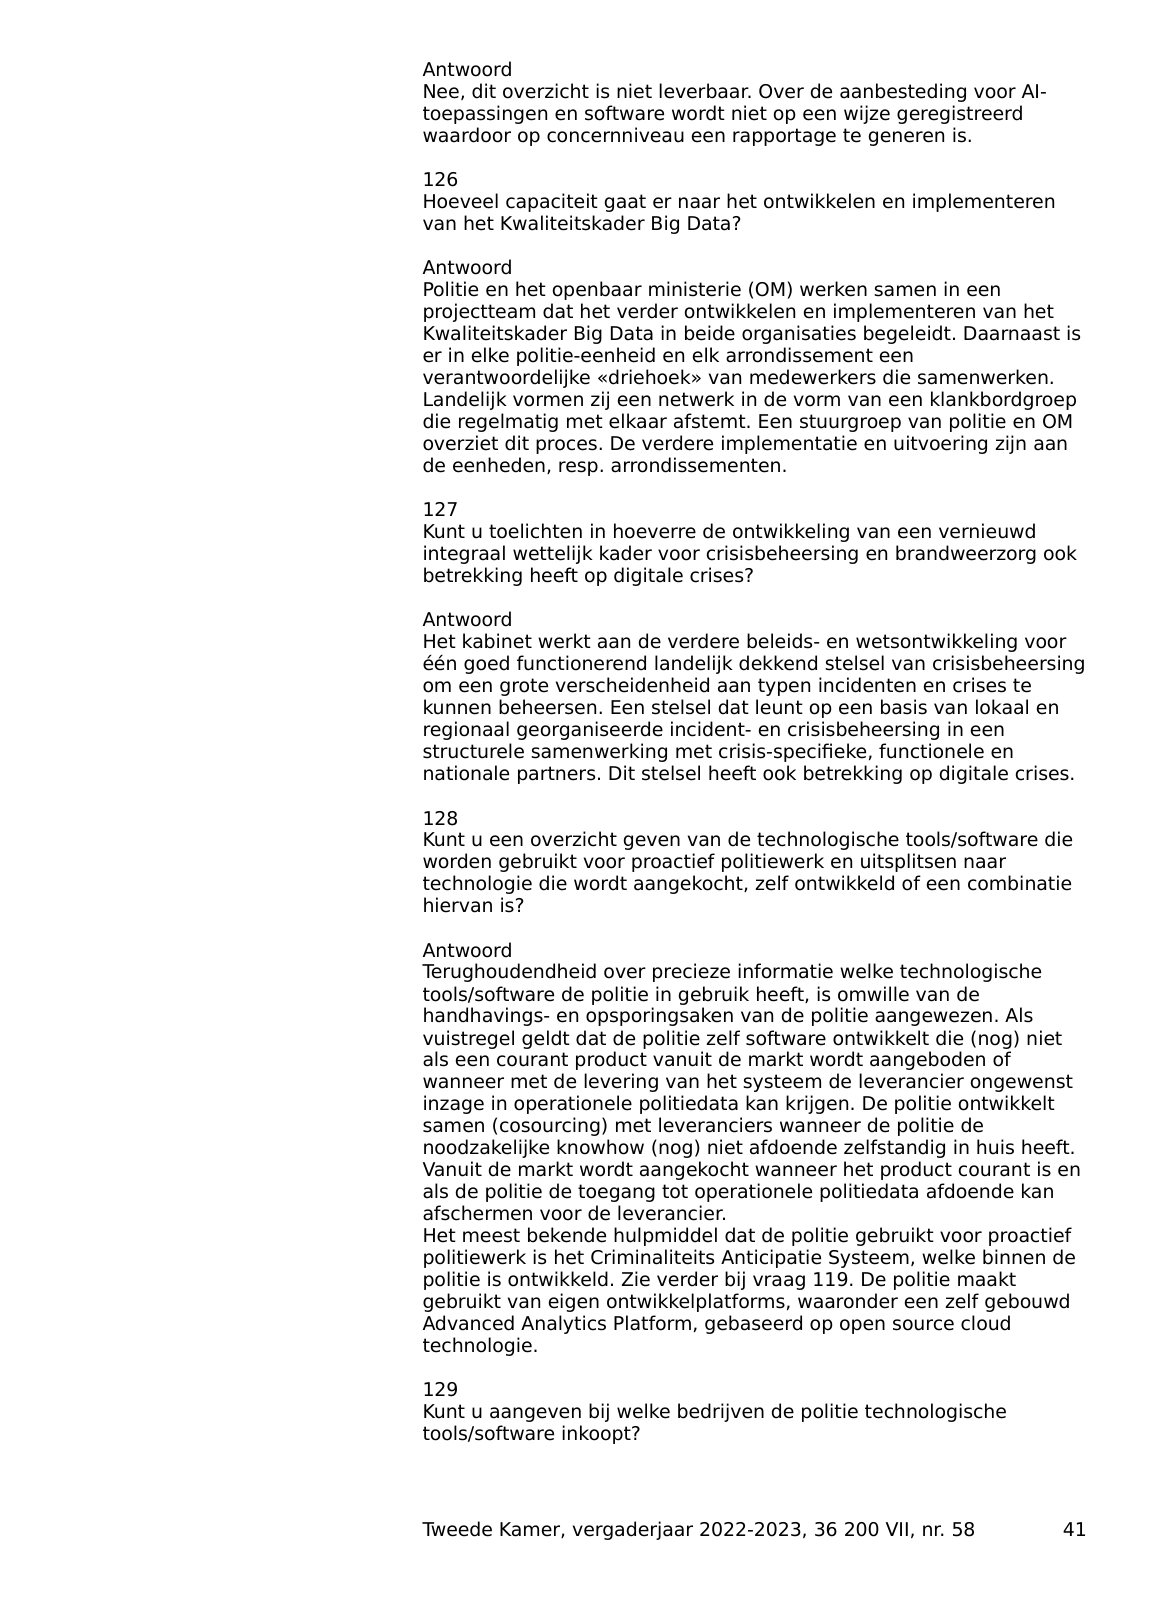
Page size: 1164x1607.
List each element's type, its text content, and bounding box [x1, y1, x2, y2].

text Hoeveel capaciteit gaat er naar het ontwikkelen en implementeren van het Kwaliteitskader Big Data? [422, 191, 1087, 235]
text 128 [422, 807, 1087, 829]
text Kunt u een overzicht geven van de technologische tools/software die worden gebruikt voor proactief politiewerk en uitsplitsen naar technologie die wordt aangekocht, zelf ontwikkeld of een combinatie hiervan is? [422, 829, 1087, 917]
text 129 [422, 1379, 1087, 1401]
text Kunt u aangeven bij welke bedrijven de politie technologische tools/software inkoopt? [422, 1401, 1087, 1445]
text Antwoord [422, 609, 1087, 631]
text Antwoord [422, 939, 1087, 961]
text Het kabinet werkt aan de verdere beleids- en wetsontwikkeling voor één goed functionerend landelijk dekkend stelsel van crisisbeheersing om een grote verscheidenheid aan typen incidenten en crises te kunnen beheersen. Een stelsel dat leunt op een basis van lokaal en regionaal georganiseerde incident- en crisisbeheersing in een structurele samenwerking met crisis-specifieke, functionele en nationale partners. Dit stelsel heeft ook betrekking op digitale crises. [422, 631, 1087, 785]
text Nee, dit overzicht is niet leverbaar. Over de aanbesteding voor AI-toepassingen en software wordt niet op een wijze geregistreerd waardoor op concernniveau een rapportage te generen is. [422, 81, 1087, 147]
text Het meest bekende hulpmiddel dat de politie gebruikt voor proactief politiewerk is het Criminaliteits Anticipatie Systeem, welke binnen de politie is ontwikkeld. Zie verder bij vraag 119. De politie maakt gebruikt van eigen ontwikkelplatforms, waaronder een zelf gebouwd Advanced Analytics Platform, gebaseerd op open source cloud technologie. [422, 1225, 1087, 1357]
text Politie en het openbaar ministerie (OM) werken samen in een projectteam dat het verder ontwikkelen en implementeren van het Kwaliteitskader Big Data in beide organisaties begeleidt. Daarnaast is er in elke politie-eenheid en elk arrondissement een verantwoordelijke «driehoek» van medewerkers die samenwerken. Landelijk vormen zij een netwerk in de vorm van een klankbordgroep die regelmatig met elkaar afstemt. Een stuurgroep van politie en OM overziet dit proces. De verdere implementatie en uitvoering zijn aan de eenheden, resp. arrondissementen. [422, 279, 1087, 477]
text 127 [422, 499, 1087, 521]
text Kunt u toelichten in hoeverre de ontwikkeling van een vernieuwd integraal wettelijk kader voor crisisbeheersing en brandweerzorg ook betrekking heeft op digitale crises? [422, 521, 1087, 587]
text 126 [422, 169, 1087, 191]
text Antwoord [422, 59, 1087, 81]
text Antwoord [422, 257, 1087, 279]
text Terughoudendheid over precieze informatie welke technologische tools/software de politie in gebruik heeft, is omwille van de handhavings- en opsporingsaken van de politie aangewezen. Als vuistregel geldt dat de politie zelf software ontwikkelt die (nog) niet als een courant product vanuit de markt wordt aangeboden of wanneer met de levering van het systeem de leverancier ongewenst inzage in operationele politiedata kan krijgen. De politie ontwikkelt samen (cosourcing) met leveranciers wanneer de politie de noodzakelijke knowhow (nog) niet afdoende zelfstandig in huis heeft. Vanuit de markt wordt aangekocht wanneer het product courant is en als de politie de toegang tot operationele politiedata afdoende kan afschermen voor de leverancier. [422, 961, 1087, 1225]
